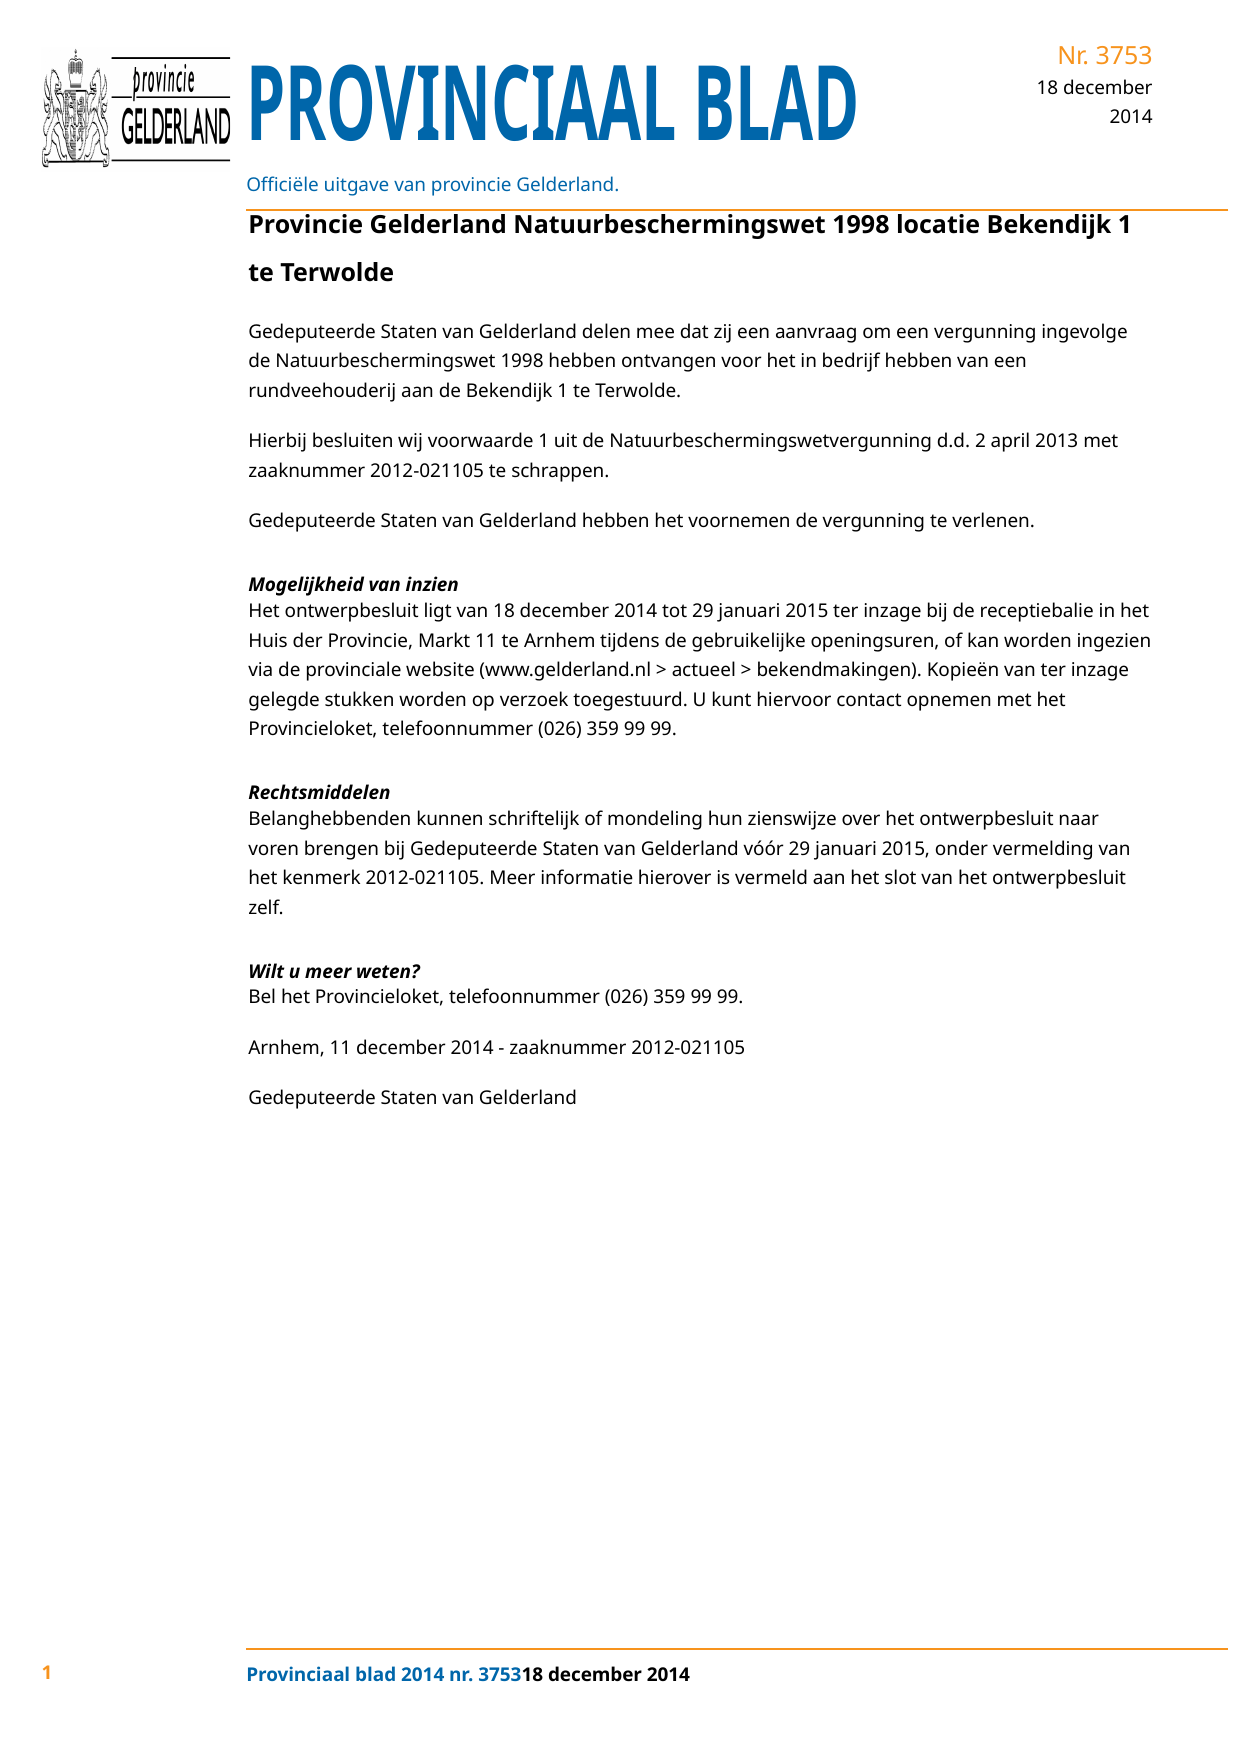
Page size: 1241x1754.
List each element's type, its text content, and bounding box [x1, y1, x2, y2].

text Gedeputeerde Staten van Gelderland hebben het voornemen de vergunning te verlenen. [248, 507, 1152, 533]
text Provincie Gelderland Natuurbeschermingswet 1998 locatie Bekendijk 1 te Terwolde [248, 211, 1152, 288]
text Gedeputeerde Staten van Gelderland delen mee dat zij een aanvraag om een vergunning ingevolge de Natuurbeschermingswet 1998 hebben ontvangen voor het in bedrijf hebben van een rundveehouderij aan de Bekendijk 1 te Terwolde. [248, 318, 1152, 403]
text Rechtsmiddelen [248, 779, 1152, 805]
text Bel het Provincieloket, telefoonnummer (026) 359 99 99. [248, 984, 1152, 1009]
text Belanghebbenden kunnen schriftelijk of mondeling hun zienswijze over het ontwerpbesluit naar voren brengen bij Gedeputeerde Staten van Gelderland vóór 29 januari 2015, onder vermelding van het kenmerk 2012-021105. Meer informatie hierover is vermeld aan het slot van het ontwerpbesluit zelf. [248, 805, 1152, 920]
text Mogelijkheid van inzien [248, 571, 1152, 597]
text Wilt u meer weten? [248, 958, 1152, 984]
text Hierbij besluiten wij voorwaarde 1 uit de Natuurbeschermingswetvergunning d.d. 2 april 2013 met zaaknummer 2012-021105 te schrappen. [248, 427, 1152, 483]
text Arnhem, 11 december 2014 - zaaknummer 2012-021105 [248, 1034, 1152, 1060]
text Gedeputeerde Staten van Gelderland [248, 1084, 1152, 1110]
text Het ontwerpbesluit ligt van 18 december 2014 tot 29 januari 2015 ter inzage bij de receptiebalie in het Huis der Provincie, Markt 11 te Arnhem tijdens de gebruikelijke openingsuren, of kan worden ingezien via de provinciale website (www.gelderland.nl > actueel > bekendmakingen). Kopieën van ter inzage gelegde stukken worden op verzoek toegestuurd. U kunt hiervoor contact opnemen met het Provincieloket, telefoonnummer (026) 359 99 99. [248, 597, 1152, 741]
picture [41, 47, 231, 172]
